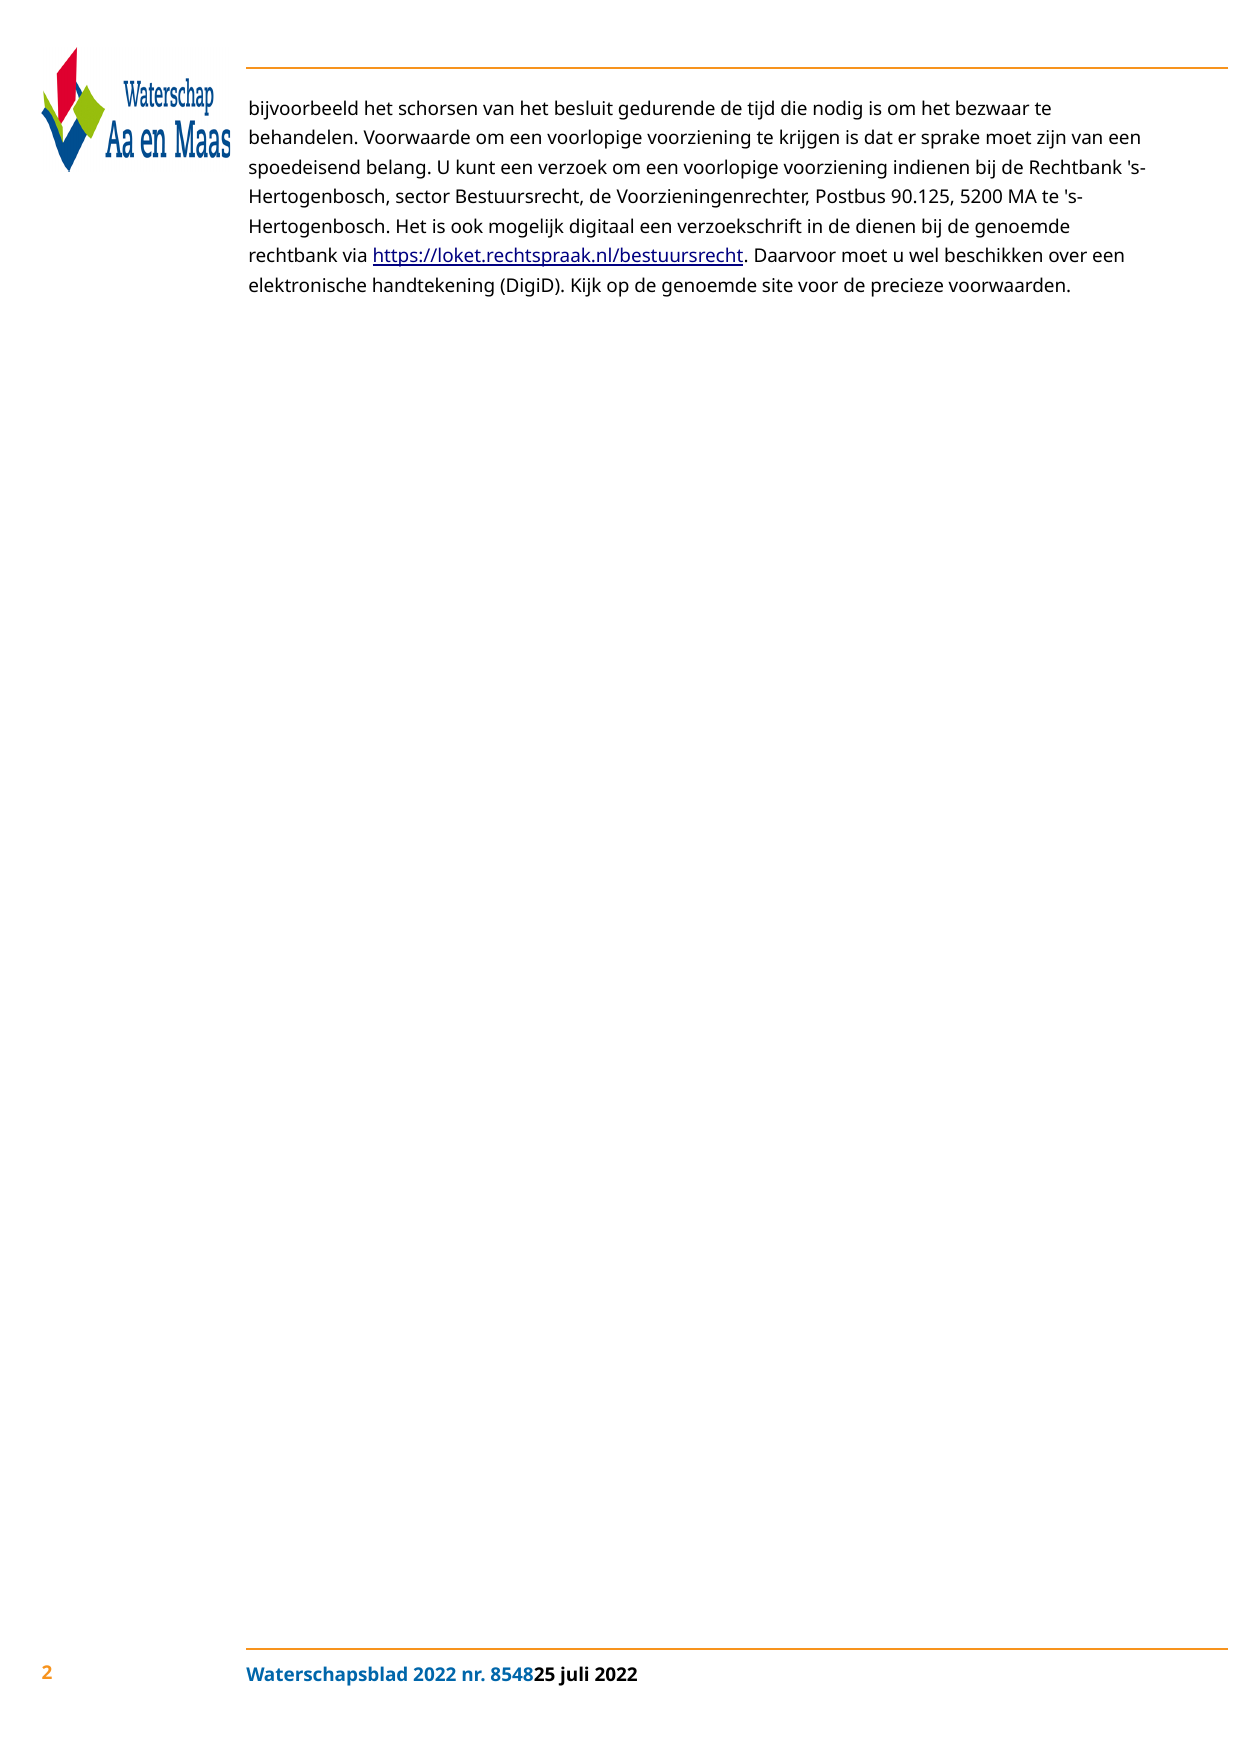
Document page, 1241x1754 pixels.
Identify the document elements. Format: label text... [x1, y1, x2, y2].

text bijvoorbeeld het schorsen van het besluit gedurende de tijd die nodig is om het bezwaar te behandelen. Voorwaarde om een voorlopige voorziening te krijgen is dat er sprake moet zijn van een spoedeisend belang. U kunt een verzoek om een voorlopige voorziening indienen bij de Rechtbank 's-Hertogenbosch, sector Bestuursrecht, de Voorzieningenrechter, Postbus 90.125, 5200 MA te 's-Hertogenbosch. Het is ook mogelijk digitaal een verzoekschrift in de dienen bij de genoemde rechtbank via https://loket.rechtspraak.nl/bestuursrecht. Daarvoor moet u wel beschikken over een elektronische handtekening (DigiD). Kijk op de genoemde site voor de precieze voorwaarden. [248, 95, 1152, 298]
picture [41, 47, 231, 172]
